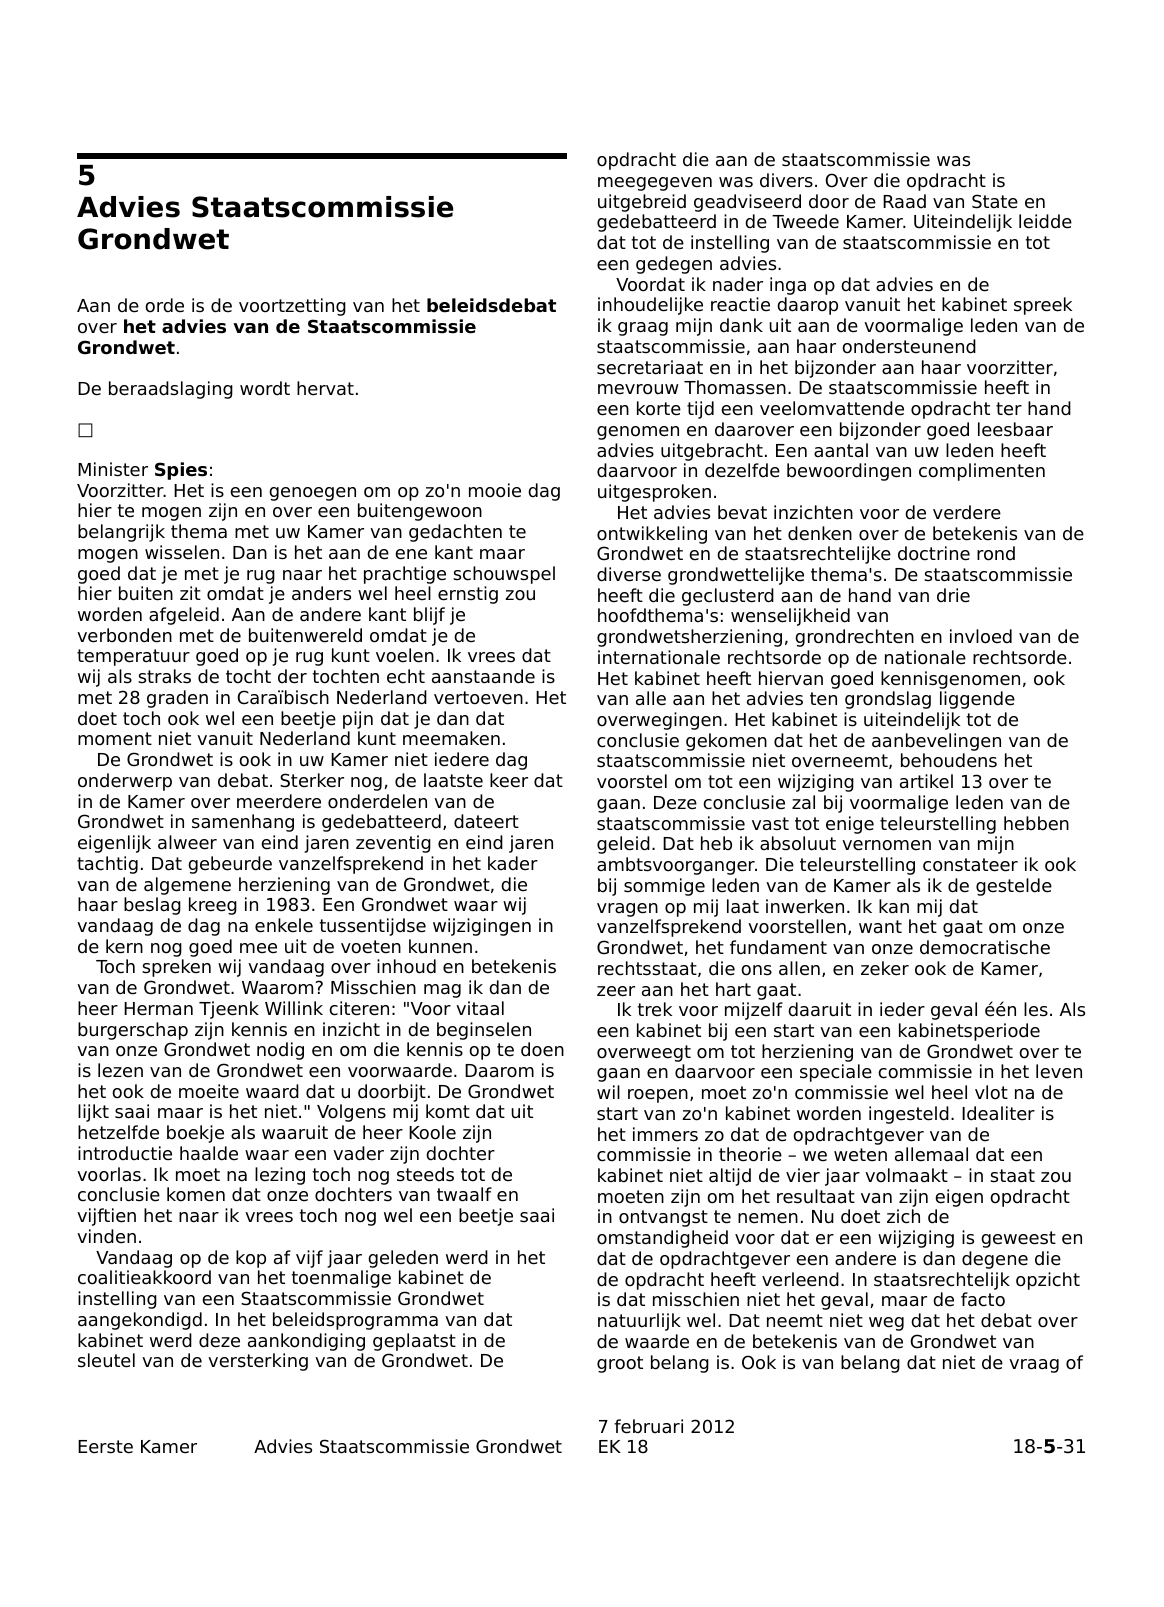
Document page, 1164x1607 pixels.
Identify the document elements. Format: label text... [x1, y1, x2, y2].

text Aan de orde is de voortzetting van het beleidsdebat over het advies van de Staatscommissie Grondwet. [77, 296, 567, 358]
text Voorzitter. Het is een genoegen om op zo'n mooie dag hier te mogen zijn en over een buitengewoon belangrijk thema met uw Kamer van gedachten te mogen wisselen. Dan is het aan de ene kant maar goed dat je met je rug naar het prachtige schouwspel hier buiten zit omdat je anders wel heel ernstig zou worden afgeleid. Aan de andere kant blijf je verbonden met de buitenwereld omdat je de temperatuur goed op je rug kunt voelen. Ik vrees dat wij als straks de tocht der tochten echt aanstaande is met 28 graden in Caraïbisch Nederland vertoeven. Het doet toch ook wel een beetje pijn dat je dan dat moment niet vanuit Nederland kunt meemaken. [77, 481, 567, 750]
text Toch spreken wij vandaag over inhoud en betekenis van de Grondwet. Waarom? Misschien mag ik dan de heer Herman Tjeenk Willink citeren: "Voor vitaal burgerschap zijn kennis en inzicht in de beginselen van onze Grondwet nodig en om die kennis op te doen is lezen van de Grondwet een voorwaarde. Daarom is het ook de moeite waard dat u doorbijt. De Grondwet lijkt saai maar is het niet." Volgens mij komt dat uit hetzelfde boekje als waaruit de heer Koole zijn introductie haalde waar een vader zijn dochter voorlas. Ik moet na lezing toch nog steeds tot de conclusie komen dat onze dochters van twaalf en vijftien het naar ik vrees toch nog wel een beetje saai vinden. [77, 957, 567, 1247]
text Minister Spies: [77, 460, 567, 481]
text Ik trek voor mijzelf daaruit in ieder geval één les. Als een kabinet bij een start van een kabinetsperiode overweegt om tot herziening van de Grondwet over te gaan en daarvoor een speciale commissie in het leven wil roepen, moet zo'n commissie wel heel vlot na de start van zo'n kabinet worden ingesteld. Idealiter is het immers zo dat de opdrachtgever van de commissie in theorie – we weten allemaal dat een kabinet niet altijd de vier jaar volmaakt – in staat zou moeten zijn om het resultaat van zijn eigen opdracht in ontvangst te nemen. Nu doet zich de omstandigheid voor dat er een wijziging is geweest en dat de opdrachtgever een andere is dan degene die de opdracht heeft verleend. In staatsrechtelijk opzicht is dat misschien niet het geval, maar de facto natuurlijk wel. Dat neemt niet weg dat het debat over de waarde en de betekenis van de Grondwet van groot belang is. Ook is van belang dat niet de vraag of [596, 1000, 1087, 1373]
text De Grondwet is ook in uw Kamer niet iedere dag onderwerp van debat. Sterker nog, de laatste keer dat in de Kamer over meerdere onderdelen van de Grondwet in samenhang is gedebatteerd, dateert eigenlijk alweer van eind jaren zeventig en eind jaren tachtig. Dat gebeurde vanzelfsprekend in het kader van de algemene herziening van de Grondwet, die haar beslag kreeg in 1983. Een Grondwet waar wij vandaag de dag na enkele tussentijdse wijzigingen in de kern nog goed mee uit de voeten kunnen. [77, 750, 567, 957]
title 5 Advies Staatscommissie Grondwet [77, 159, 567, 256]
text De beraadslaging wordt hervat. [77, 378, 567, 399]
text Het advies bevat inzichten voor de verdere ontwikkeling van het denken over de betekenis van de Grondwet en de staatsrechtelijke doctrine rond diverse grondwettelijke thema's. De staatscommissie heeft die geclusterd aan de hand van drie hoofdthema's: wenselijkheid van grondwetsherziening, grondrechten en invloed van de internationale rechtsorde op de nationale rechtsorde. Het kabinet heeft hiervan goed kennisgenomen, ook van alle aan het advies ten grondslag liggende overwegingen. Het kabinet is uiteindelijk tot de conclusie gekomen dat het de aanbevelingen van de staatscommissie niet overneemt, behoudens het voorstel om tot een wijziging van artikel 13 over te gaan. Deze conclusie zal bij voormalige leden van de staatscommissie vast tot enige teleurstelling hebben geleid. Dat heb ik absoluut vernomen van mijn ambtsvoorganger. Die teleurstelling constateer ik ook bij sommige leden van de Kamer als ik de gestelde vragen op mij laat inwerken. Ik kan mij dat vanzelfsprekend voorstellen, want het gaat om onze Grondwet, het fundament van onze democratische rechtsstaat, die ons allen, en zeker ook de Kamer, zeer aan het hart gaat. [596, 503, 1087, 1000]
text opdracht die aan de staatscommissie was meegegeven was divers. Over die opdracht is uitgebreid geadviseerd door de Raad van State en gedebatteerd in de Tweede Kamer. Uiteindelijk leidde dat tot de instelling van de staatscommissie en tot een gedegen advies. [596, 150, 1087, 274]
text Voordat ik nader inga op dat advies en de inhoudelijke reactie daarop vanuit het kabinet spreek ik graag mijn dank uit aan de voormalige leden van de staatscommissie, aan haar ondersteunend secretariaat en in het bijzonder aan haar voorzitter, mevrouw Thomassen. De staatscommissie heeft in een korte tijd een veelomvattende opdracht ter hand genomen en daarover een bijzonder goed leesbaar advies uitgebracht. Een aantal van uw leden heeft daarvoor in dezelfde bewoordingen complimenten uitgesproken. [596, 274, 1087, 503]
text Vandaag op de kop af vijf jaar geleden werd in het coalitieakkoord van het toenmalige kabinet de instelling van een Staatscommissie Grondwet aangekondigd. In het beleidsprogramma van dat kabinet werd deze aankondiging geplaatst in de sleutel van de versterking van de Grondwet. De [77, 1247, 567, 1372]
text □ [77, 419, 567, 440]
